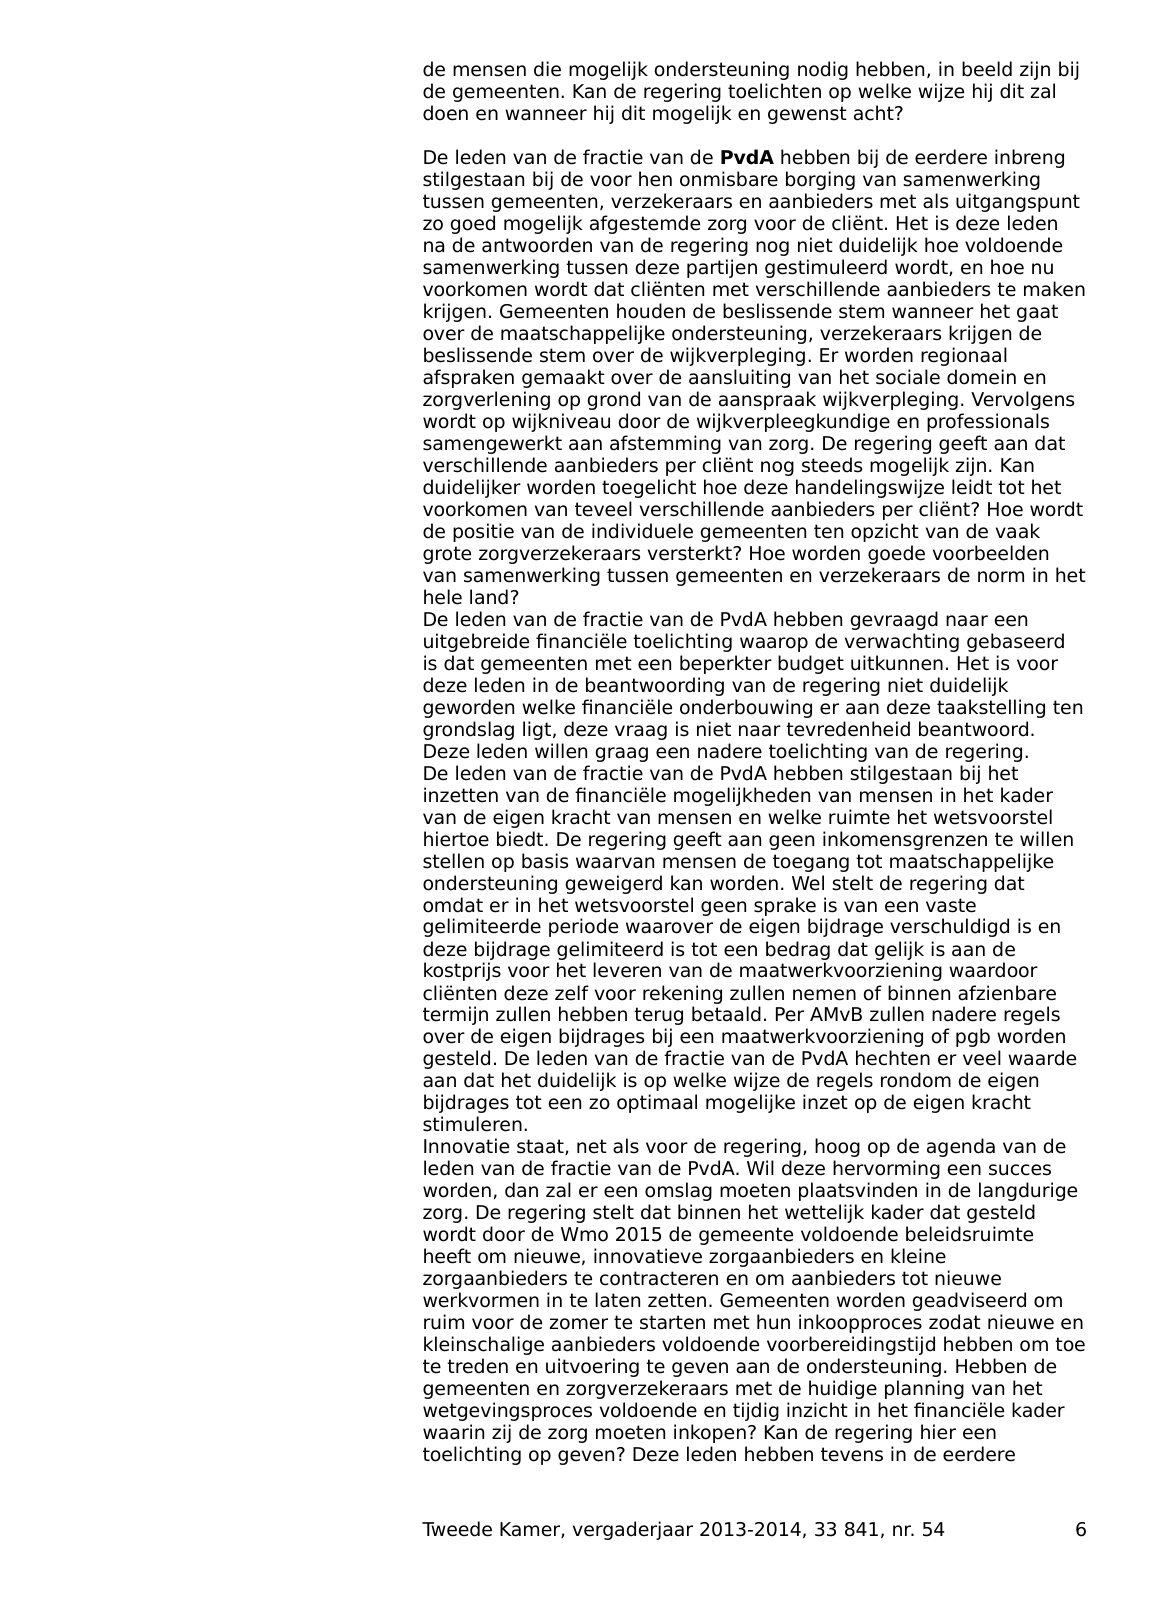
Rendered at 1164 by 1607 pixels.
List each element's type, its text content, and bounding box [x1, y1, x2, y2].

text de mensen die mogelijk ondersteuning nodig hebben, in beeld zijn bij de gemeenten. Kan de regering toelichten op welke wijze hij dit zal doen en wanneer hij dit mogelijk en gewenst acht? [422, 59, 1087, 125]
text Innovatie staat, net als voor de regering, hoog op de agenda van de leden van de fractie van de PvdA. Wil deze hervorming een succes worden, dan zal er een omslag moeten plaatsvinden in de langdurige zorg. De regering stelt dat binnen het wettelijk kader dat gesteld wordt door de Wmo 2015 de gemeente voldoende beleidsruimte heeft om nieuwe, innovatieve zorgaanbieders en kleine zorgaanbieders te contracteren en om aanbieders tot nieuwe werkvormen in te laten zetten. Gemeenten worden geadviseerd om ruim voor de zomer te starten met hun inkoopproces zodat nieuwe en kleinschalige aanbieders voldoende voorbereidingstijd hebben om toe te treden en uitvoering te geven aan de ondersteuning. Hebben de gemeenten en zorgverzekeraars met de huidige planning van het wetgevingsproces voldoende en tijdig inzicht in het financiële kader waarin zij de zorg moeten inkopen? Kan de regering hier een toelichting op geven? Deze leden hebben tevens in de eerdere [422, 1136, 1087, 1466]
text De leden van de fractie van de PvdA hebben stilgestaan bij het inzetten van de financiële mogelijkheden van mensen in het kader van de eigen kracht van mensen en welke ruimte het wetsvoorstel hiertoe biedt. De regering geeft aan geen inkomensgrenzen te willen stellen op basis waarvan mensen de toegang tot maatschappelijke ondersteuning geweigerd kan worden. Wel stelt de regering dat omdat er in het wetsvoorstel geen sprake is van een vaste gelimiteerde periode waarover de eigen bijdrage verschuldigd is en deze bijdrage gelimiteerd is tot een bedrag dat gelijk is aan de kostprijs voor het leveren van de maatwerkvoorziening waardoor cliënten deze zelf voor rekening zullen nemen of binnen afzienbare termijn zullen hebben terug betaald. Per AMvB zullen nadere regels over de eigen bijdrages bij een maatwerkvoorziening of pgb worden gesteld. De leden van de fractie van de PvdA hechten er veel waarde aan dat het duidelijk is op welke wijze de regels rondom de eigen bijdrages tot een zo optimaal mogelijke inzet op de eigen kracht stimuleren. [422, 763, 1087, 1136]
text De leden van de fractie van de PvdA hebben gevraagd naar een uitgebreide financiële toelichting waarop de verwachting gebaseerd is dat gemeenten met een beperkter budget uitkunnen. Het is voor deze leden in de beantwoording van de regering niet duidelijk geworden welke financiële onderbouwing er aan deze taakstelling ten grondslag ligt, deze vraag is niet naar tevredenheid beantwoord. Deze leden willen graag een nadere toelichting van de regering. [422, 609, 1087, 763]
text De leden van de fractie van de PvdA hebben bij de eerdere inbreng stilgestaan bij de voor hen onmisbare borging van samenwerking tussen gemeenten, verzekeraars en aanbieders met als uitgangspunt zo goed mogelijk afgestemde zorg voor de cliënt. Het is deze leden na de antwoorden van de regering nog niet duidelijk hoe voldoende samenwerking tussen deze partijen gestimuleerd wordt, en hoe nu voorkomen wordt dat cliënten met verschillende aanbieders te maken krijgen. Gemeenten houden de beslissende stem wanneer het gaat over de maatschappelijke ondersteuning, verzekeraars krijgen de beslissende stem over de wijkverpleging. Er worden regionaal afspraken gemaakt over de aansluiting van het sociale domein en zorgverlening op grond van de aanspraak wijkverpleging. Vervolgens wordt op wijkniveau door de wijkverpleegkundige en professionals samengewerkt aan afstemming van zorg. De regering geeft aan dat verschillende aanbieders per cliënt nog steeds mogelijk zijn. Kan duidelijker worden toegelicht hoe deze handelingswijze leidt tot het voorkomen van teveel verschillende aanbieders per cliënt? Hoe wordt de positie van de individuele gemeenten ten opzicht van de vaak grote zorgverzekeraars versterkt? Hoe worden goede voorbeelden van samenwerking tussen gemeenten en verzekeraars de norm in het hele land? [422, 147, 1087, 609]
